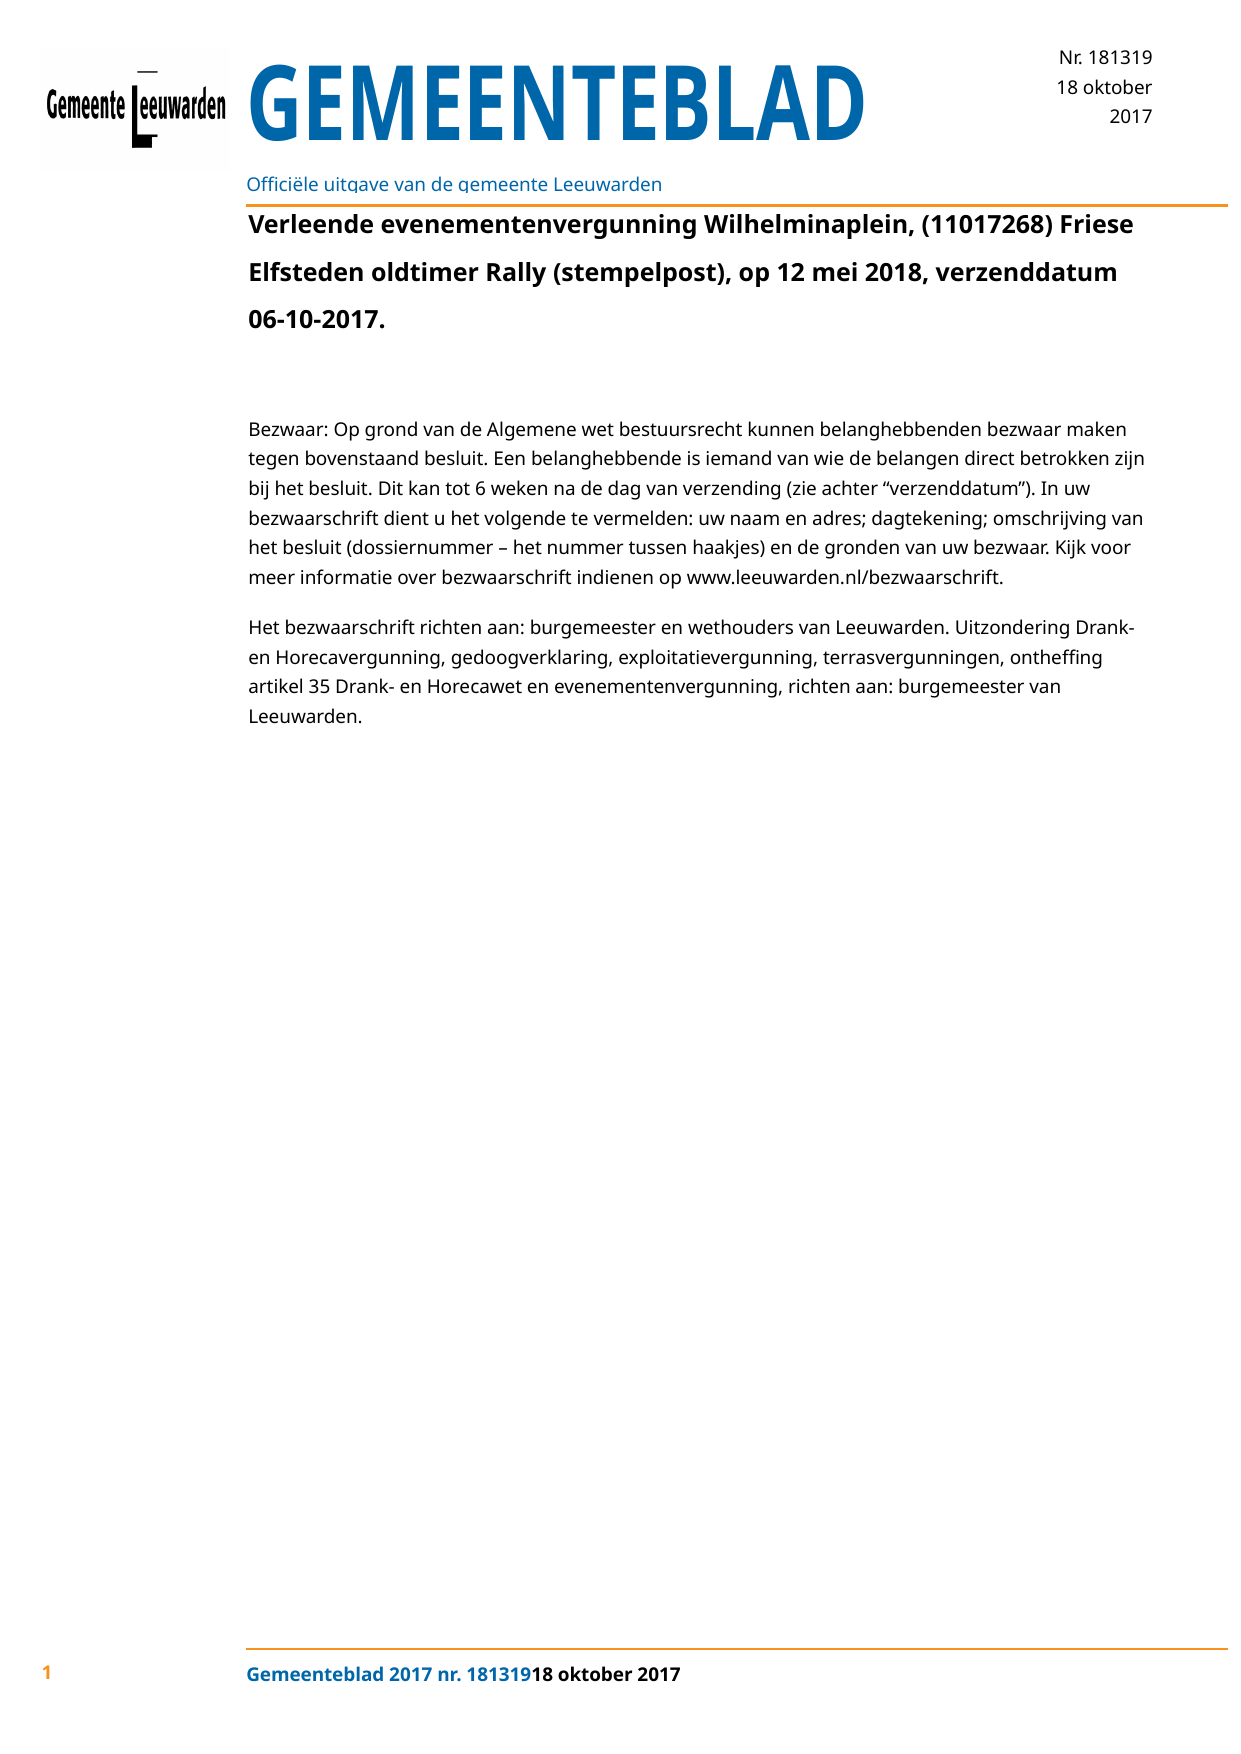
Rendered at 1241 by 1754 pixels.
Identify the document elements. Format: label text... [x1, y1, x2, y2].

picture [41, 47, 231, 172]
text Verleende evenementenvergunning Wilhelminaplein, (11017268) Friese Elfsteden oldtimer Rally (stempelpost), op 12 mei 2018, verzenddatum 06-10-2017. [248, 207, 1152, 336]
text Het bezwaarschrift richten aan: burgemeester en wethouders van Leeuwarden. Uitzondering Drank- en Horecavergunning, gedoogverklaring, exploitatievergunning, terrasvergunningen, ontheffing artikel 35 Drank- en Horecawet en evenementenvergunning, richten aan: burgemeester van Leeuwarden. [248, 614, 1152, 729]
text Bezwaar: Op grond van de Algemene wet bestuursrecht kunnen belanghebbenden bezwaar maken tegen bovenstaand besluit. Een belanghebbende is iemand van wie de belangen direct betrokken zijn bij het besluit. Dit kan tot 6 weken na de dag van verzending (zie achter “verzenddatum”). In uw bezwaarschrift dient u het volgende te vermelden: uw naam en adres; dagtekening; omschrijving van het besluit (dossiernummer – het nummer tussen haakjes) en de gronden van uw bezwaar. Kijk voor meer informatie over bezwaarschrift indienen op www.leeuwarden.nl/bezwaarschrift. [248, 416, 1152, 589]
